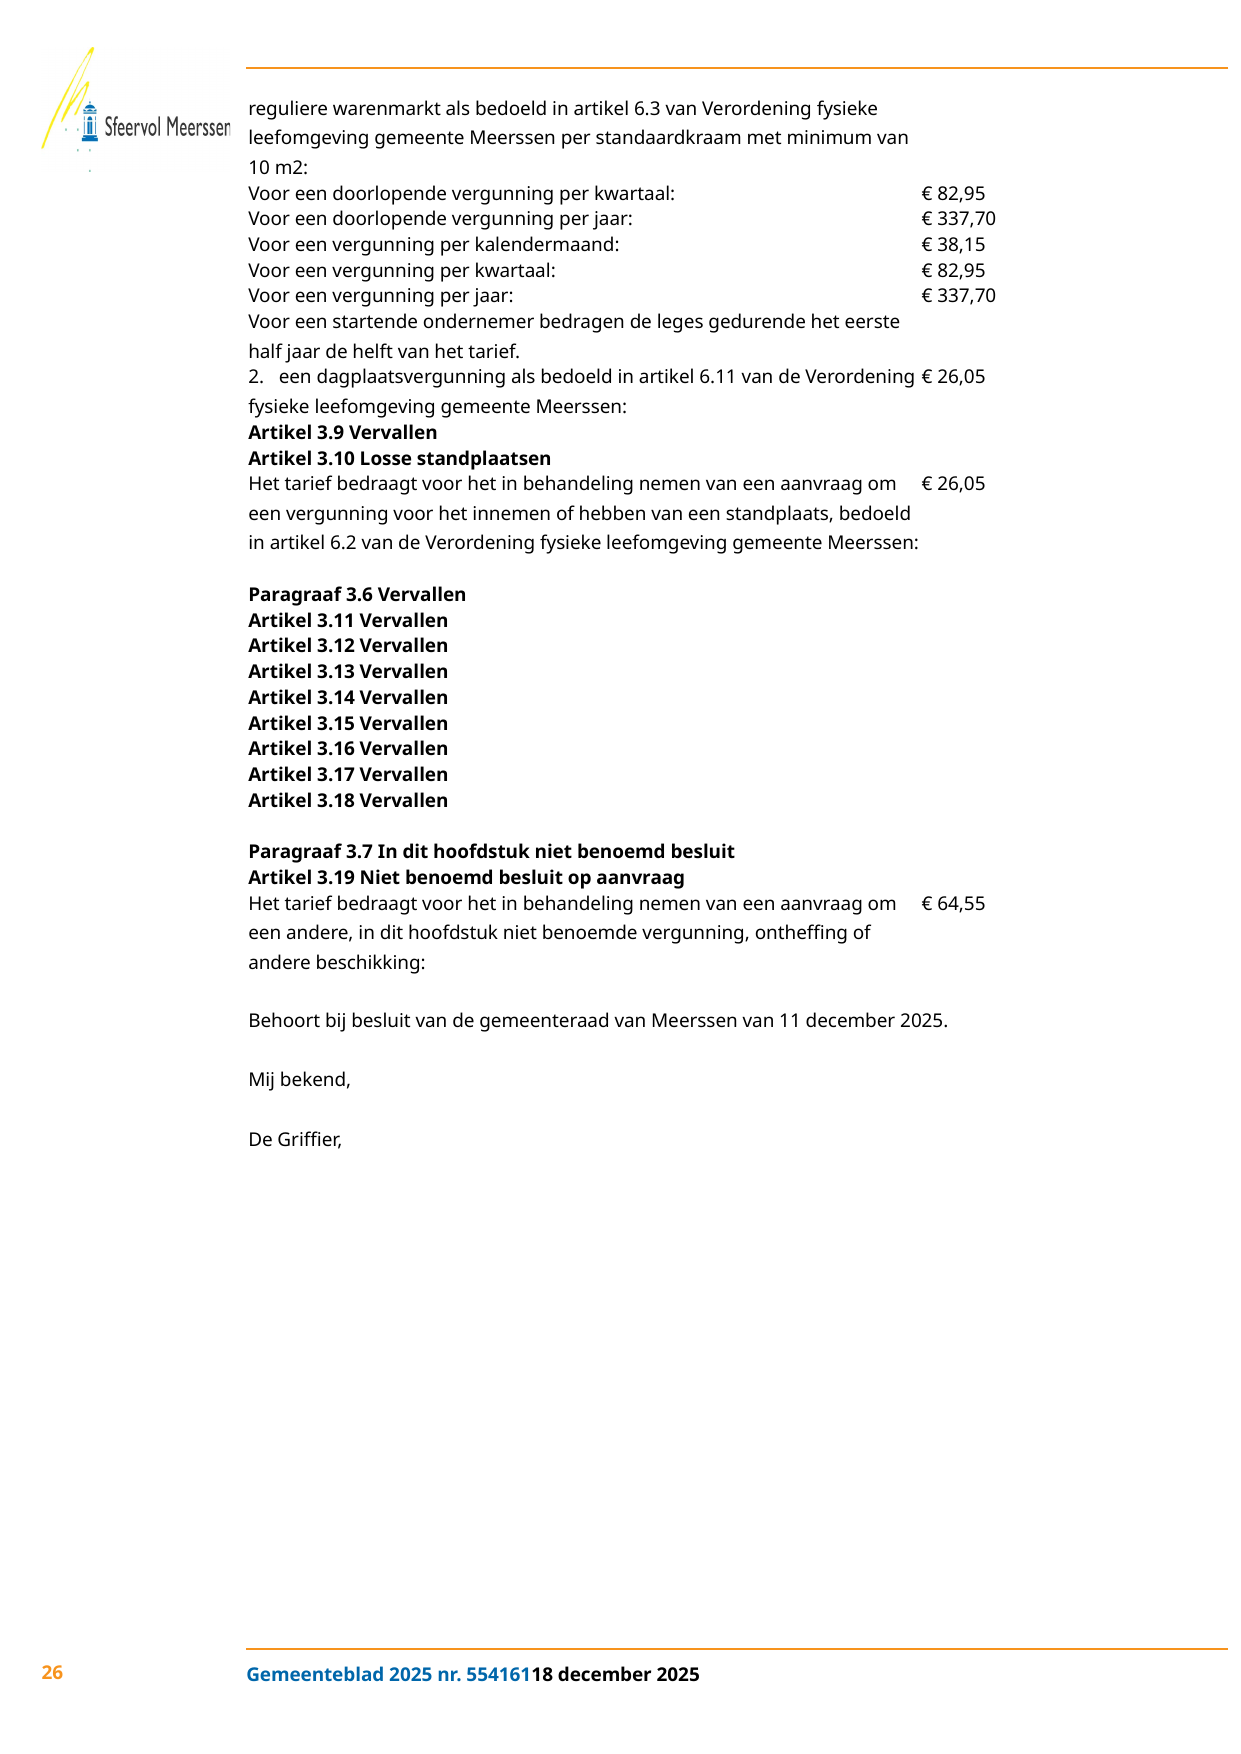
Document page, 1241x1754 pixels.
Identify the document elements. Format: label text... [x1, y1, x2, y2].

table_cell Artikel 3.15 Vervallen [248, 710, 921, 735]
table_cell [921, 555, 1152, 581]
table_cell € 26,05 [921, 470, 1152, 555]
table_cell [921, 787, 1152, 813]
table_cell [921, 735, 1152, 761]
table_cell [248, 813, 921, 838]
table_cell Artikel 3.19 Niet benoemd besluit op aanvraag [248, 864, 921, 890]
table_cell € 64,55 [921, 890, 1152, 975]
table_cell Voor een doorlopende vergunning per kwartaal: [248, 180, 921, 205]
table_cell Artikel 3.13 Vervallen [248, 658, 921, 684]
table_cell Voor een startende ondernemer bedragen de leges gedurende het eerste half jaar de helft van het tarief. [248, 308, 921, 364]
table_cell Paragraaf 3.6 Vervallen [248, 581, 921, 607]
table_cell Het tarief bedraagt voor het in behandeling nemen van een aanvraag om een vergunning voor het innemen of hebben van een standplaats, bedoeld in artikel 6.2 van de Verordening fysieke leefomgeving gemeente Meerssen: [248, 470, 921, 555]
table_cell Artikel 3.17 Vervallen [248, 761, 921, 787]
table_cell € 26,05 [921, 364, 1152, 419]
table_cell Voor een vergunning per kwartaal: [248, 257, 921, 283]
table_cell € 337,70 [921, 205, 1152, 231]
table_cell [921, 813, 1152, 838]
table_cell [921, 838, 1152, 864]
text Behoort bij besluit van de gemeenteraad van Meerssen van 11 december 2025. [248, 1007, 1152, 1033]
table_cell Voor een vergunning per kalendermaand: [248, 231, 921, 257]
table_cell € 82,95 [921, 180, 1152, 205]
table_cell Artikel 3.14 Vervallen [248, 684, 921, 710]
table_cell [921, 658, 1152, 684]
table_cell [921, 419, 1152, 445]
table_cell Artikel 3.18 Vervallen [248, 787, 921, 813]
table_cell [921, 864, 1152, 890]
table_cell [921, 95, 1152, 180]
table_cell Paragraaf 3.7 In dit hoofdstuk niet benoemd besluit [248, 838, 921, 864]
table_cell Artikel 3.10 Losse standplaatsen [248, 445, 921, 470]
picture [41, 47, 231, 172]
table_cell [921, 633, 1152, 658]
text De Griffier, [248, 1126, 1152, 1152]
table_cell reguliere warenmarkt als bedoeld in artikel 6.3 van Verordening fysieke leefomgeving gemeente Meerssen per standaardkraam met minimum van 10 m2: [248, 95, 921, 180]
table_cell [921, 684, 1152, 710]
table_cell [921, 581, 1152, 607]
table_cell € 82,95 [921, 257, 1152, 283]
table_cell Voor een vergunning per jaar: [248, 283, 921, 308]
table_cell Artikel 3.11 Vervallen [248, 607, 921, 632]
table_cell [921, 710, 1152, 735]
table_cell Het tarief bedraagt voor het in behandeling nemen van een aanvraag om een andere, in dit hoofdstuk niet benoemde vergunning, ontheffing of andere beschikking: [248, 890, 921, 975]
table_cell € 38,15 [921, 231, 1152, 257]
table_cell Artikel 3.12 Vervallen [248, 633, 921, 658]
table_cell Voor een doorlopende vergunning per jaar: [248, 205, 921, 231]
table_cell [921, 607, 1152, 632]
table_cell [248, 555, 921, 581]
table_cell 2. een dagplaatsvergunning als bedoeld in artikel 6.11 van de Verordening fysieke leefomgeving gemeente Meerssen: [248, 364, 921, 419]
table_cell Artikel 3.16 Vervallen [248, 735, 921, 761]
table_cell Artikel 3.9 Vervallen [248, 419, 921, 445]
table_cell [921, 761, 1152, 787]
table_cell [921, 445, 1152, 470]
table_cell [921, 308, 1152, 364]
table_cell € 337,70 [921, 283, 1152, 308]
text Mij bekend, [248, 1067, 1152, 1092]
